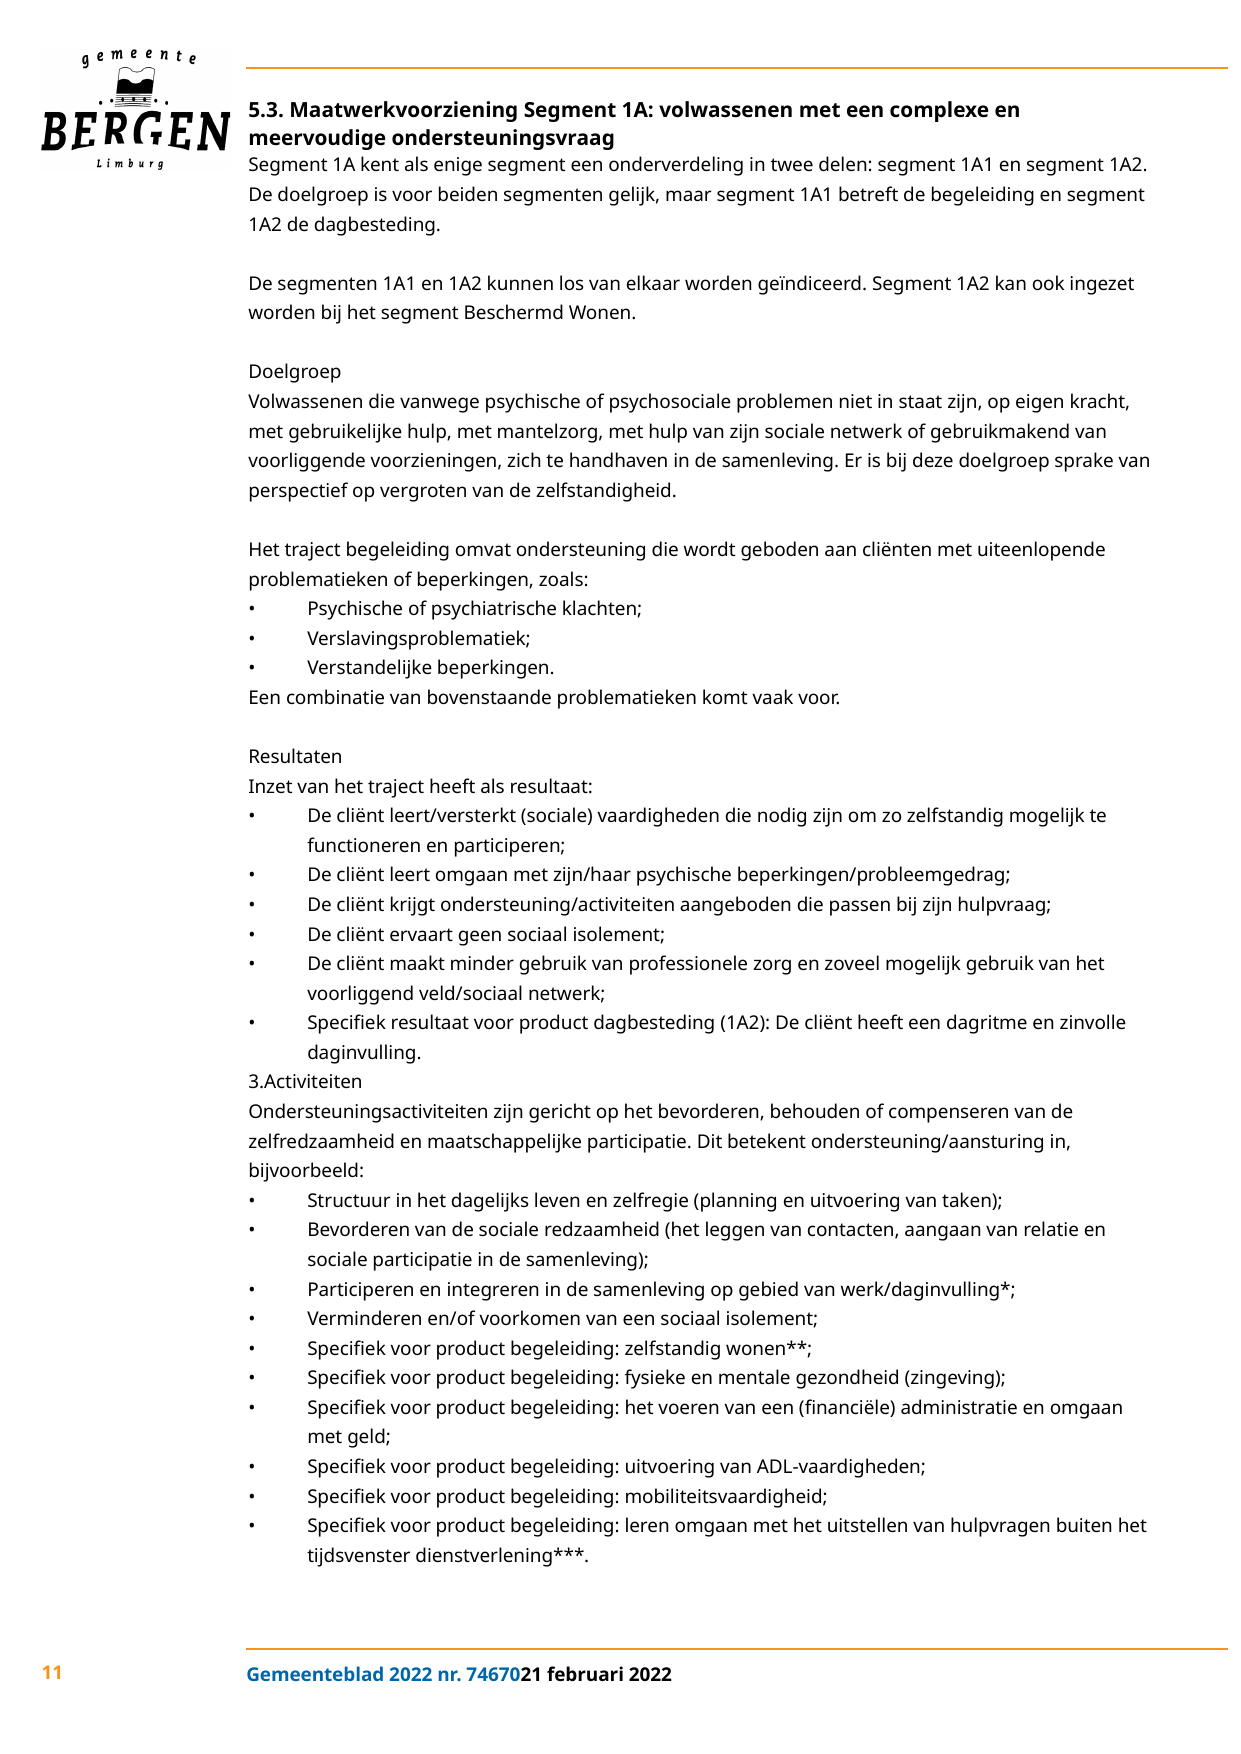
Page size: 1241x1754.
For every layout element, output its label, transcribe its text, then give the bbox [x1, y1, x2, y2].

list Psychische of psychiatrische klachten; [248, 595, 1152, 621]
list Verslavingsproblematiek; [248, 625, 1152, 651]
picture [41, 47, 231, 172]
text De segmenten 1A1 en 1A2 kunnen los van elkaar worden geïndiceerd. Segment 1A2 kan ook ingezet worden bij het segment Beschermd Wonen. [248, 270, 1152, 325]
list De cliënt ervaart geen sociaal isolement; [248, 921, 1152, 947]
list Participeren en integreren in de samenleving op gebied van werk/daginvulling*; [248, 1276, 1152, 1302]
text Volwassenen die vanwege psychische of psychosociale problemen niet in staat zijn, op eigen kracht, met gebruikelijke hulp, met mantelzorg, met hulp van zijn sociale netwerk of gebruikmakend van voorliggende voorzieningen, zich te handhaven in de samenleving. Er is bij deze doelgroep sprake van perspectief op vergroten van de zelfstandigheid. [248, 388, 1152, 503]
list Structuur in het dagelijks leven en zelfregie (planning en uitvoering van taken); [248, 1187, 1152, 1213]
text Ondersteuningsactiviteiten zijn gericht op het bevorderen, behouden of compenseren van de zelfredzaamheid en maatschappelijke participatie. Dit betekent ondersteuning/aansturing in, bijvoorbeeld: [248, 1098, 1152, 1183]
list Verminderen en/of voorkomen van een sociaal isolement; [248, 1305, 1152, 1331]
text Een combinatie van bovenstaande problematieken komt vaak voor. [248, 684, 1152, 710]
list Specifiek voor product begeleiding: leren omgaan met het uitstellen van hulpvragen buiten het tijdsvenster dienstverlening***. [248, 1512, 1152, 1568]
list Specifiek voor product begeleiding: uitvoering van ADL-vaardigheden; [248, 1453, 1152, 1479]
list Specifiek voor product begeleiding: zelfstandig wonen**; [248, 1335, 1152, 1361]
text Inzet van het traject heeft als resultaat: [248, 773, 1152, 799]
list Specifiek voor product begeleiding: het voeren van een (financiële) administratie en omgaan met geld; [248, 1394, 1152, 1449]
text Het traject begeleiding omvat ondersteuning die wordt geboden aan cliënten met uiteenlopende problematieken of beperkingen, zoals: [248, 536, 1152, 592]
list Verstandelijke beperkingen. [248, 654, 1152, 680]
list De cliënt leert/versterkt (sociale) vaardigheden die nodig zijn om zo zelfstandig mogelijk te functioneren en participeren; [248, 802, 1152, 858]
text Doelgroep [248, 359, 1152, 384]
list De cliënt krijgt ondersteuning/activiteiten aangeboden die passen bij zijn hulpvraag; [248, 891, 1152, 917]
list De cliënt leert omgaan met zijn/haar psychische beperkingen/probleemgedrag; [248, 862, 1152, 887]
list Specifiek resultaat voor product dagbesteding (1A2): De cliënt heeft een dagritme en zinvolle daginvulling. [248, 1009, 1152, 1065]
list Specifiek voor product begeleiding: mobiliteitsvaardigheid; [248, 1483, 1152, 1509]
list Bevorderen van de sociale redzaamheid (het leggen van contacten, aangaan van relatie en sociale participatie in de samenleving); [248, 1217, 1152, 1272]
text Segment 1A kent als enige segment een onderverdeling in twee delen: segment 1A1 en segment 1A2. De doelgroep is voor beiden segmenten gelijk, maar segment 1A1 betreft de begeleiding en segment 1A2 de dagbesteding. [248, 152, 1152, 237]
list Specifiek voor product begeleiding: fysieke en mentale gezondheid (zingeving); [248, 1364, 1152, 1390]
text 3.Activiteiten [248, 1069, 1152, 1094]
list De cliënt maakt minder gebruik van professionele zorg en zoveel mogelijk gebruik van het voorliggend veld/sociaal netwerk; [248, 950, 1152, 1006]
text Resultaten [248, 743, 1152, 769]
text 5.3. Maatwerkvoorziening Segment 1A: volwassenen met een complexe en meervoudige ondersteuningsvraag [248, 95, 1152, 152]
